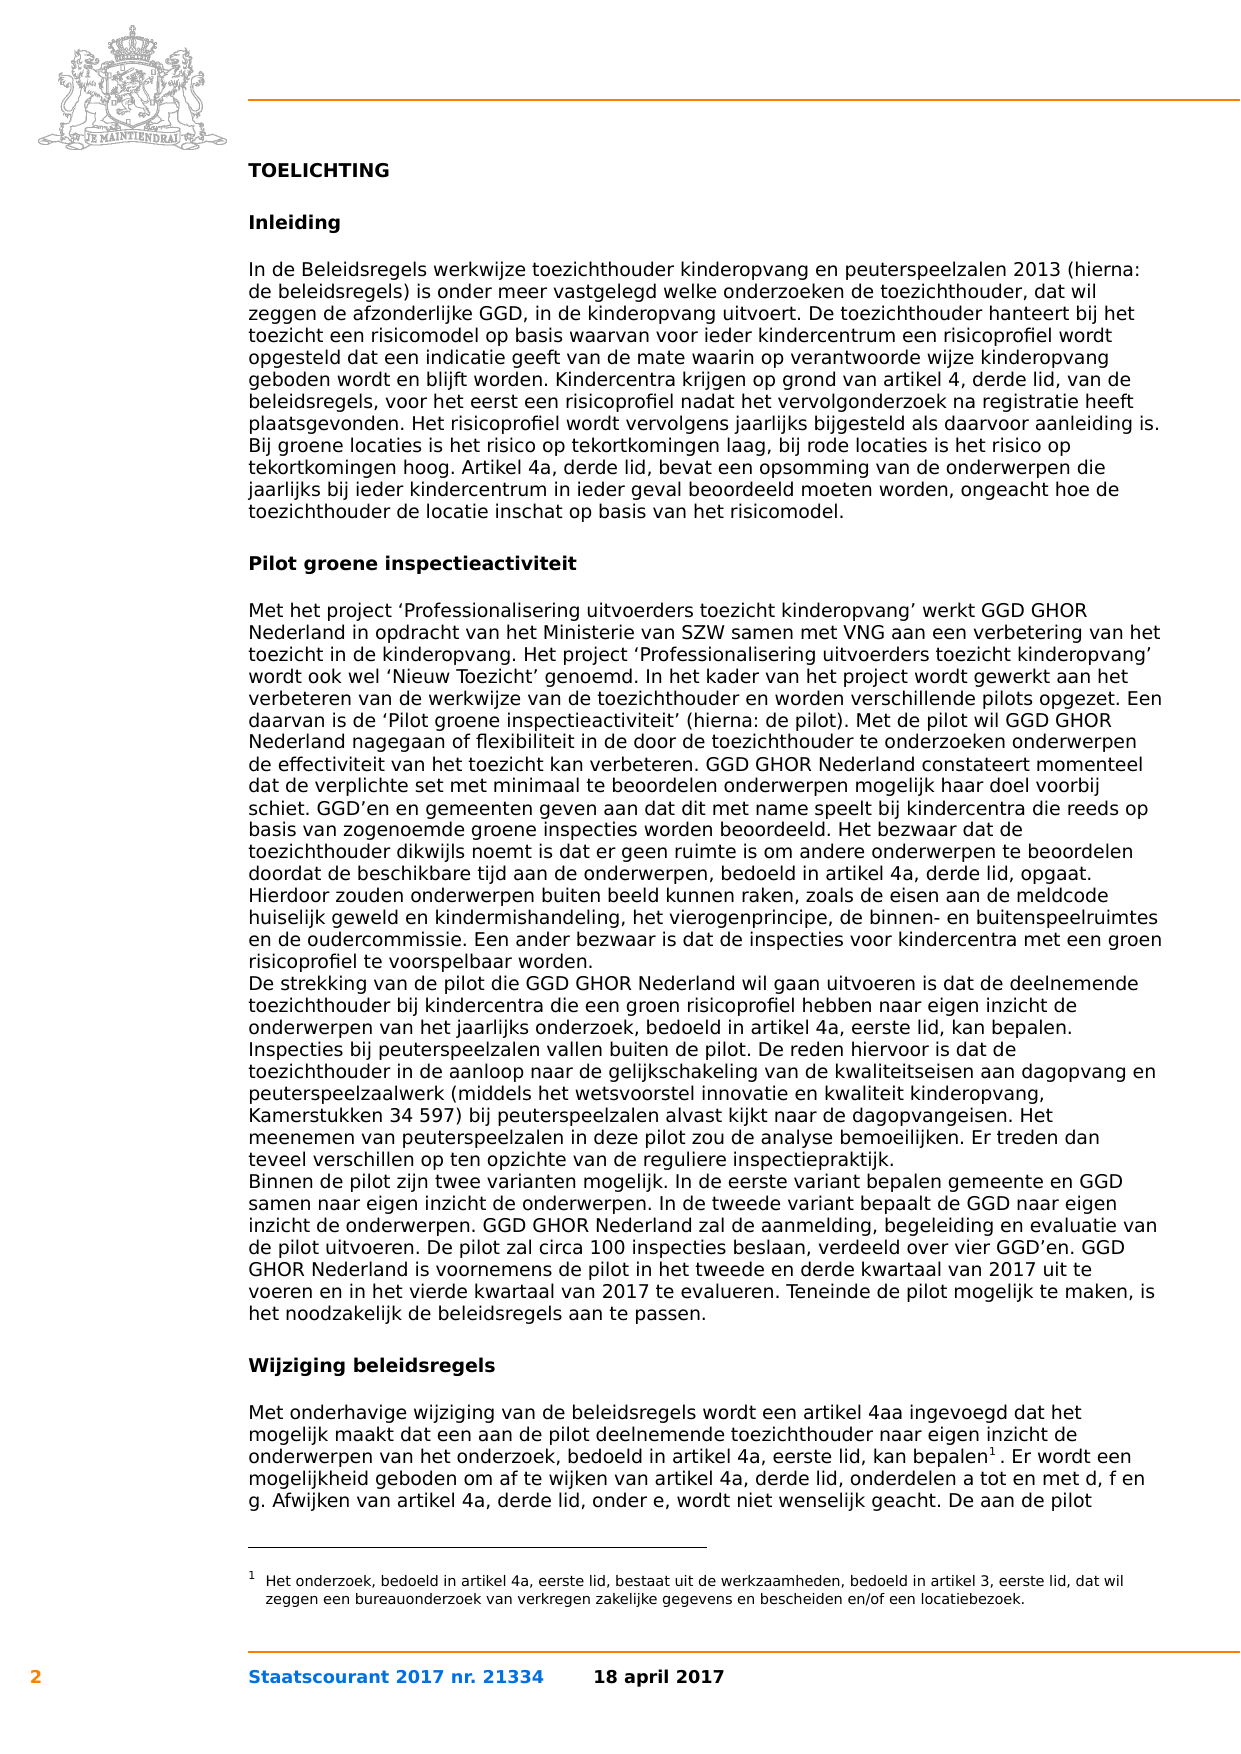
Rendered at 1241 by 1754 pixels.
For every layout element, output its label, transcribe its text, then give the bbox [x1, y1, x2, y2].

text Het onderzoek, bedoeld in artikel 4a, eerste lid, bestaat uit de werkzaamheden, bedoeld in artikel 3, eerste lid, dat wil zeggen een bureauonderzoek van verkregen zakelijke gegevens en bescheiden en/of een locatiebezoek. [248, 1569, 1163, 1608]
picture [38, 25, 227, 150]
text Met onderhavige wijziging van de beleidsregels wordt een artikel 4aa ingevoegd dat het mogelijk maakt dat een aan de pilot deelnemende toezichthouder naar eigen inzicht de onderwerpen van het onderzoek, bedoeld in artikel 4a, eerste lid, kan bepalen. Er wordt een mogelijkheid geboden om af te wijken van artikel 4a, derde lid, onderdelen a tot en met d, f en g. Afwijken van artikel 4a, derde lid, onder e, wordt niet wenselijk geacht. De aan de pilot [248, 1402, 1163, 1512]
subtitle Inleiding [248, 212, 1163, 234]
text In de Beleidsregels werkwijze toezichthouder kinderopvang en peuterspeelzalen 2013 (hierna: de beleidsregels) is onder meer vastgelegd welke onderzoeken de toezichthouder, dat wil zeggen de afzonderlijke GGD, in de kinderopvang uitvoert. De toezichthouder hanteert bij het toezicht een risicomodel op basis waarvan voor ieder kindercentrum een risicoprofiel wordt opgesteld dat een indicatie geeft van de mate waarin op verantwoorde wijze kinderopvang geboden wordt en blijft worden. Kindercentra krijgen op grond van artikel 4, derde lid, van de beleidsregels, voor het eerst een risicoprofiel nadat het vervolgonderzoek na registratie heeft plaatsgevonden. Het risicoprofiel wordt vervolgens jaarlijks bijgesteld als daarvoor aanleiding is. Bij groene locaties is het risico op tekortkomingen laag, bij rode locaties is het risico op tekortkomingen hoog. Artikel 4a, derde lid, bevat een opsomming van de onderwerpen die jaarlijks bij ieder kindercentrum in ieder geval beoordeeld moeten worden, ongeacht hoe de toezichthouder de locatie inschat op basis van het risicomodel. [248, 259, 1163, 523]
subtitle Pilot groene inspectieactiviteit [248, 553, 1163, 574]
subtitle TOELICHTING [248, 160, 1163, 182]
text Binnen de pilot zijn twee varianten mogelijk. In de eerste variant bepalen gemeente en GGD samen naar eigen inzicht de onderwerpen. In de tweede variant bepaalt de GGD naar eigen inzicht de onderwerpen. GGD GHOR Nederland zal de aanmelding, begeleiding en evaluatie van de pilot uitvoeren. De pilot zal circa 100 inspecties beslaan, verdeeld over vier GGD’en. GGD GHOR Nederland is voornemens de pilot in het tweede en derde kwartaal van 2017 uit te voeren en in het vierde kwartaal van 2017 te evalueren. Teneinde de pilot mogelijk te maken, is het noodzakelijk de beleidsregels aan te passen. [248, 1171, 1163, 1325]
text De strekking van de pilot die GGD GHOR Nederland wil gaan uitvoeren is dat de deelnemende toezichthouder bij kindercentra die een groen risicoprofiel hebben naar eigen inzicht de onderwerpen van het jaarlijks onderzoek, bedoeld in artikel 4a, eerste lid, kan bepalen. Inspecties bij peuterspeelzalen vallen buiten de pilot. De reden hiervoor is dat de toezichthouder in de aanloop naar de gelijkschakeling van de kwaliteitseisen aan dagopvang en peuterspeelzaalwerk (middels het wetsvoorstel innovatie en kwaliteit kinderopvang, Kamerstukken 34 597) bij peuterspeelzalen alvast kijkt naar de dagopvangeisen. Het meenemen van peuterspeelzalen in deze pilot zou de analyse bemoeilijken. Er treden dan teveel verschillen op ten opzichte van de reguliere inspectiepraktijk. [248, 973, 1163, 1171]
subtitle Wijziging beleidsregels [248, 1355, 1163, 1377]
text Met het project ‘Professionalisering uitvoerders toezicht kinderopvang’ werkt GGD GHOR Nederland in opdracht van het Ministerie van SZW samen met VNG aan een verbetering van het toezicht in de kinderopvang. Het project ‘Professionalisering uitvoerders toezicht kinderopvang’ wordt ook wel ‘Nieuw Toezicht’ genoemd. In het kader van het project wordt gewerkt aan het verbeteren van de werkwijze van de toezichthouder en worden verschillende pilots opgezet. Een daarvan is de ‘Pilot groene inspectieactiviteit’ (hierna: de pilot). Met de pilot wil GGD GHOR Nederland nagegaan of flexibiliteit in de door de toezichthouder te onderzoeken onderwerpen de effectiviteit van het toezicht kan verbeteren. GGD GHOR Nederland constateert momenteel dat de verplichte set met minimaal te beoordelen onderwerpen mogelijk haar doel voorbij schiet. GGD’en en gemeenten geven aan dat dit met name speelt bij kindercentra die reeds op basis van zogenoemde groene inspecties worden beoordeeld. Het bezwaar dat de toezichthouder dikwijls noemt is dat er geen ruimte is om andere onderwerpen te beoordelen doordat de beschikbare tijd aan de onderwerpen, bedoeld in artikel 4a, derde lid, opgaat. Hierdoor zouden onderwerpen buiten beeld kunnen raken, zoals de eisen aan de meldcode huiselijk geweld en kindermishandeling, het vierogenprincipe, de binnen- en buitenspeelruimtes en de oudercommissie. Een ander bezwaar is dat de inspecties voor kindercentra met een groen risicoprofiel te voorspelbaar worden. [248, 599, 1163, 973]
